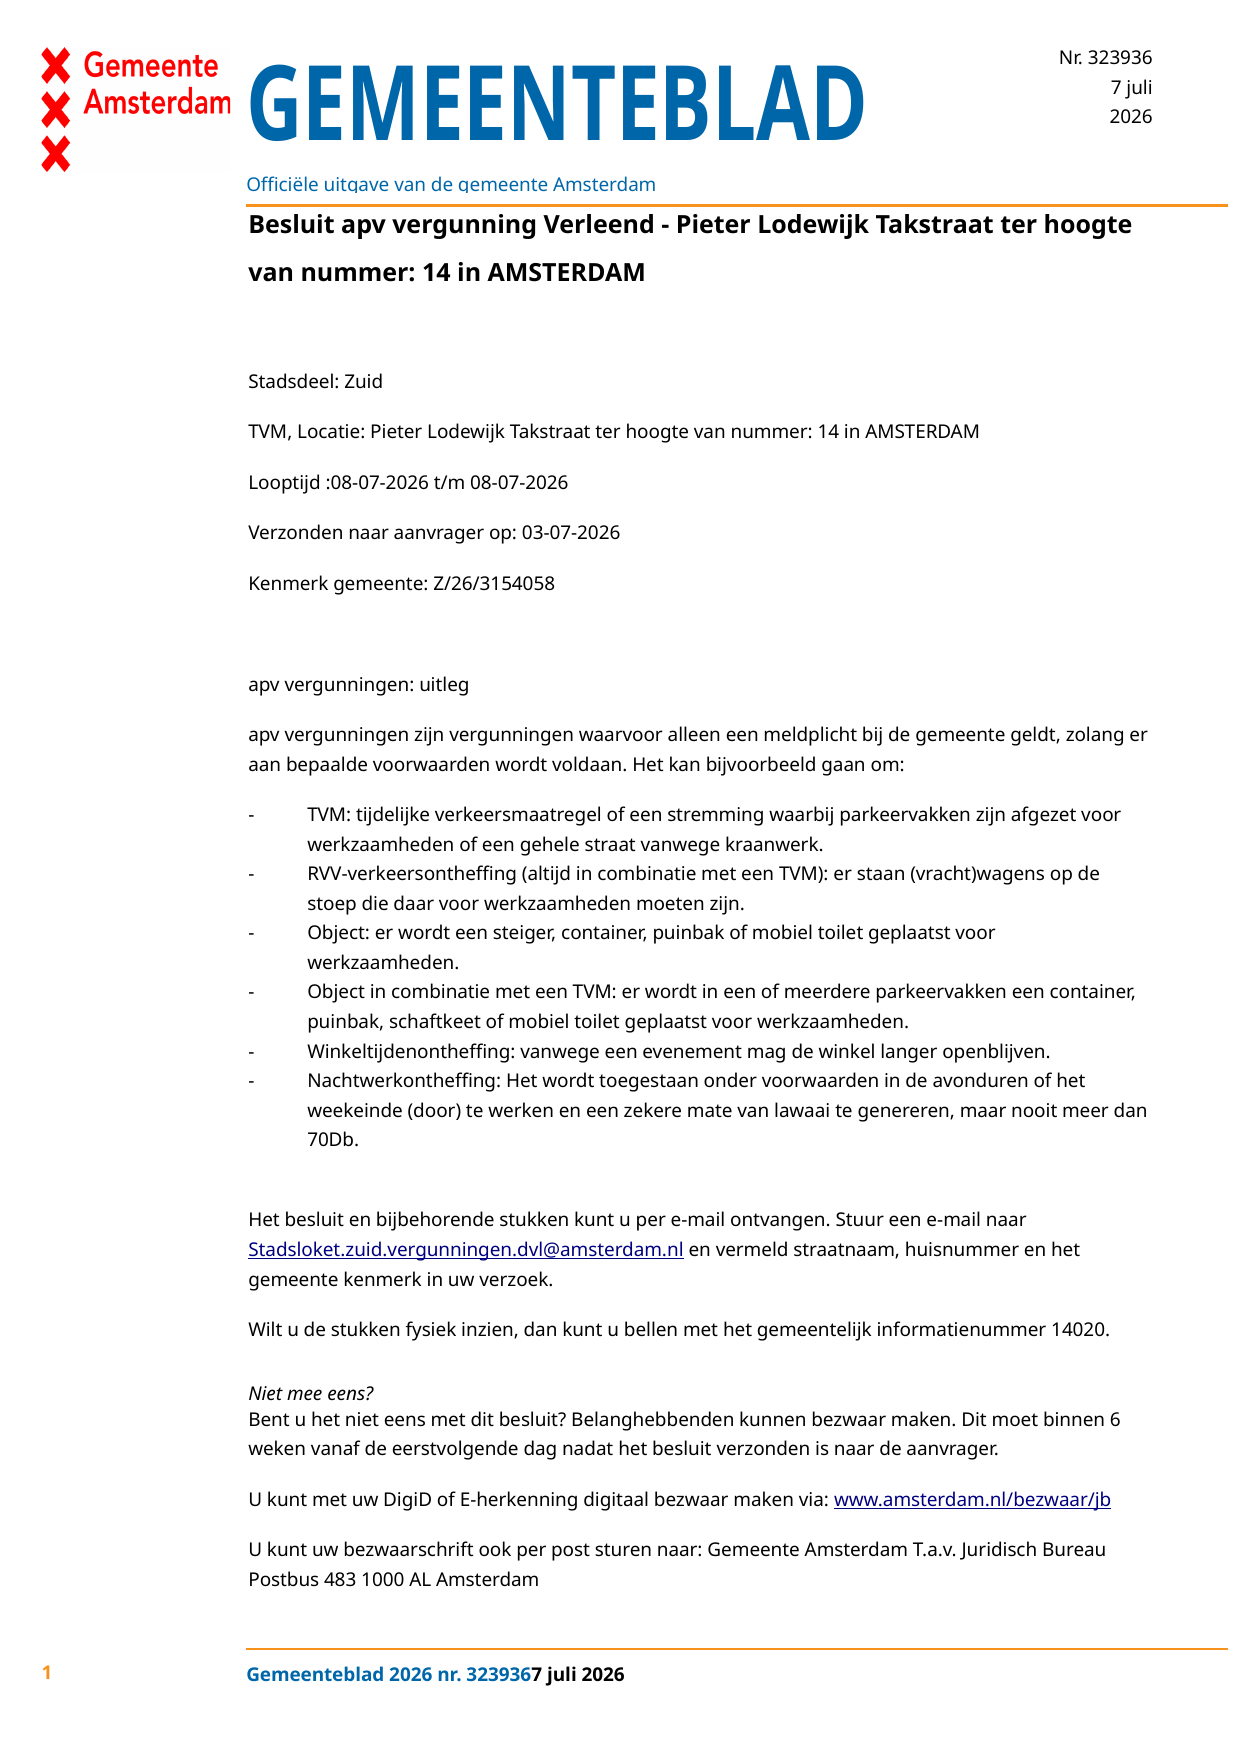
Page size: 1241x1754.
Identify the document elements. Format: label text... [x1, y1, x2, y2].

text U kunt met uw DigiD of E-herkenning digitaal bezwaar maken via: www.amsterdam.nl/bezwaar/jb [248, 1486, 1152, 1512]
text apv vergunningen zijn vergunningen waarvoor alleen een meldplicht bij de gemeente geldt, zolang er aan bepaalde voorwaarden wordt voldaan. Het kan bijvoorbeeld gaan om: [248, 721, 1152, 777]
list RVV-verkeersontheffing (altijd in combinatie met een TVM): er staan (vracht)wagens op de stoep die daar voor werkzaamheden moeten zijn. [248, 860, 1152, 916]
list Object: er wordt een steiger, container, puinbak of mobiel toilet geplaatst voor werkzaamheden. [248, 919, 1152, 975]
picture [41, 47, 231, 172]
text Wilt u de stukken fysiek inzien, dan kunt u bellen met het gemeentelijk informatienummer 14020. [248, 1316, 1152, 1342]
text Bent u het niet eens met dit besluit? Belanghebbenden kunnen bezwaar maken. Dit moet binnen 6 weken vanaf de eerstvolgende dag nadat het besluit verzonden is naar de aanvrager. [248, 1406, 1152, 1461]
text Besluit apv vergunning Verleend - Pieter Lodewijk Takstraat ter hoogte van nummer: 14 in AMSTERDAM [248, 207, 1152, 288]
text Kenmerk gemeente: Z/26/3154058 [248, 570, 1152, 596]
text Looptijd :08-07-2026 t/m 08-07-2026 [248, 469, 1152, 495]
text TVM, Locatie: Pieter Lodewijk Takstraat ter hoogte van nummer: 14 in AMSTERDAM [248, 419, 1152, 444]
list TVM: tijdelijke verkeersmaatregel of een stremming waarbij parkeervakken zijn afgezet voor werkzaamheden of een gehele straat vanwege kraanwerk. [248, 801, 1152, 857]
list Object in combinatie met een TVM: er wordt in een of meerdere parkeervakken een container, puinbak, schaftkeet of mobiel toilet geplaatst voor werkzaamheden. [248, 979, 1152, 1034]
list Winkeltijdenontheffing: vanwege een evenement mag de winkel langer openblijven. [248, 1038, 1152, 1064]
text Stadsdeel: Zuid [248, 368, 1152, 394]
text U kunt uw bezwaarschrift ook per post sturen naar: Gemeente Amsterdam T.a.v. Juridisch Bureau Postbus 483 1000 AL Amsterdam [248, 1536, 1152, 1592]
list Nachtwerkontheffing: Het wordt toegestaan onder voorwaarden in de avonduren of het weekeinde (door) te werken en een zekere mate van lawaai te genereren, maar nooit meer dan 70Db. [248, 1067, 1152, 1152]
text Niet mee eens? [248, 1380, 1152, 1406]
text apv vergunningen: uitleg [248, 671, 1152, 697]
text Verzonden naar aanvrager op: 03-07-2026 [248, 519, 1152, 545]
text Het besluit en bijbehorende stukken kunt u per e-mail ontvangen. Stuur een e-mail naar Stadsloket.zuid.vergunningen.dvl@amsterdam.nl en vermeld straatnaam, huisnummer en het gemeente kenmerk in uw verzoek. [248, 1207, 1152, 1292]
